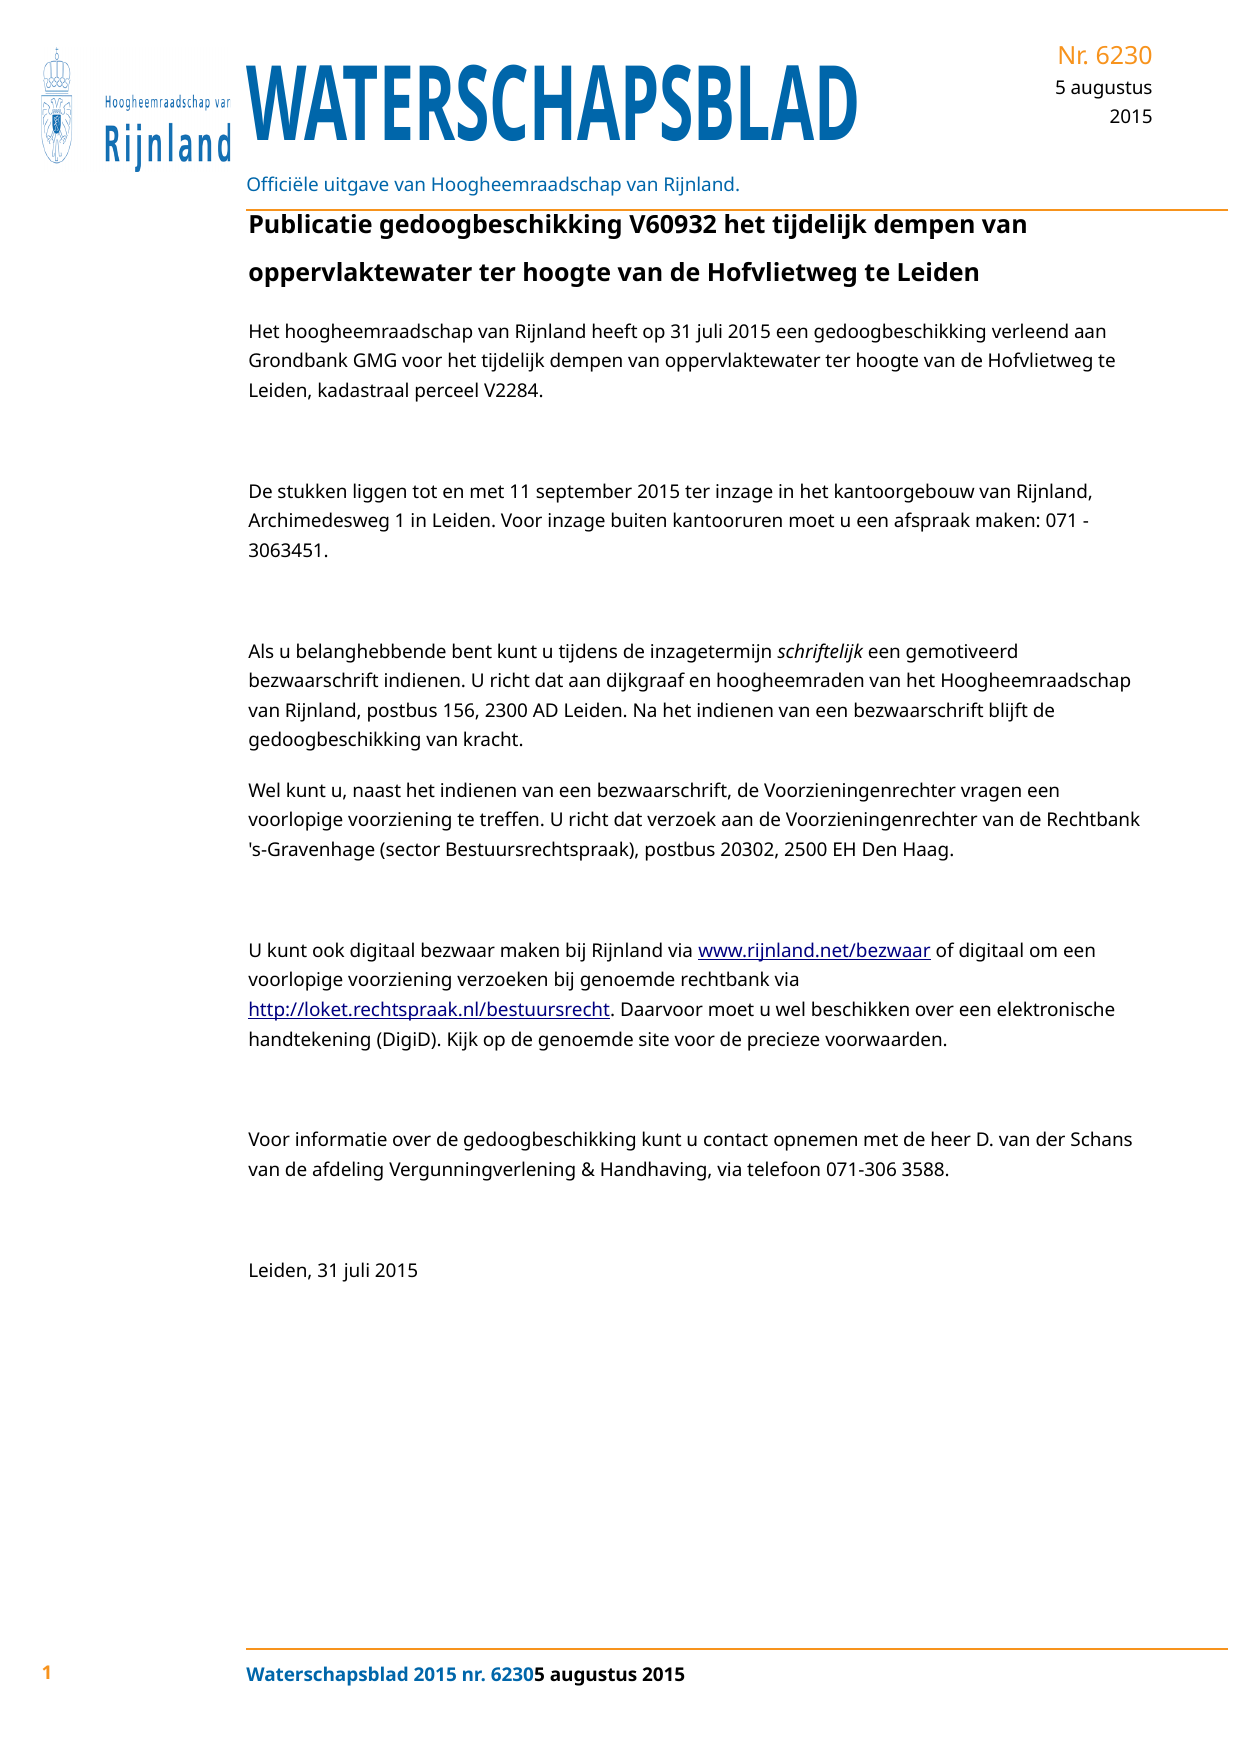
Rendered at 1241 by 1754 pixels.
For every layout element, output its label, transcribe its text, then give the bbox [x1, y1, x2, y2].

text De stukken liggen tot en met 11 september 2015 ter inzage in het kantoorgebouw van Rijnland, Archimedesweg 1 in Leiden. Voor inzage buiten kantooruren moet u een afspraak maken: 071 - 3063451. [248, 478, 1152, 563]
text Voor informatie over de gedoogbeschikking kunt u contact opnemen met de heer D. van der Schans van de afdeling Vergunningverlening & Handhaving, via telefoon 071-306 3588. [248, 1127, 1152, 1182]
text Het hoogheemraadschap van Rijnland heeft op 31 juli 2015 een gedoogbeschikking verleend aan Grondbank GMG voor het tijdelijk dempen van oppervlaktewater ter hoogte van de Hofvlietweg te Leiden, kadastraal perceel V2284. [248, 318, 1152, 403]
text Wel kunt u, naast het indienen van een bezwaarschrift, de Voorzieningenrechter vragen een voorlopige voorziening te treffen. U richt dat verzoek aan de Voorzieningenrechter van de Rechtbank 's-Gravenhage (sector Bestuursrechtspraak), postbus 20302, 2500 EH Den Haag. [248, 777, 1152, 862]
picture [41, 47, 231, 172]
text U kunt ook digitaal bezwaar maken bij Rijnland via www.rijnland.net/bezwaar of digitaal om een voorlopige voorziening verzoeken bij genoemde rechtbank via http://loket.rechtspraak.nl/bestuursrecht. Daarvoor moet u wel beschikken over een elektronische handtekening (DigiD). Kijk op de genoemde site voor de precieze voorwaarden. [248, 937, 1152, 1052]
text Publicatie gedoogbeschikking V60932 het tijdelijk dempen van oppervlaktewater ter hoogte van de Hofvlietweg te Leiden [248, 211, 1152, 288]
text Als u belanghebbende bent kunt u tijdens de inzagetermijn schriftelijk een gemotiveerd bezwaarschrift indienen. U richt dat aan dijkgraaf en hoogheemraden van het Hoogheemraadschap van Rijnland, postbus 156, 2300 AD Leiden. Na het indienen van een bezwaarschrift blijft de gedoogbeschikking van kracht. [248, 638, 1152, 752]
text Leiden, 31 juli 2015 [248, 1257, 1152, 1283]
